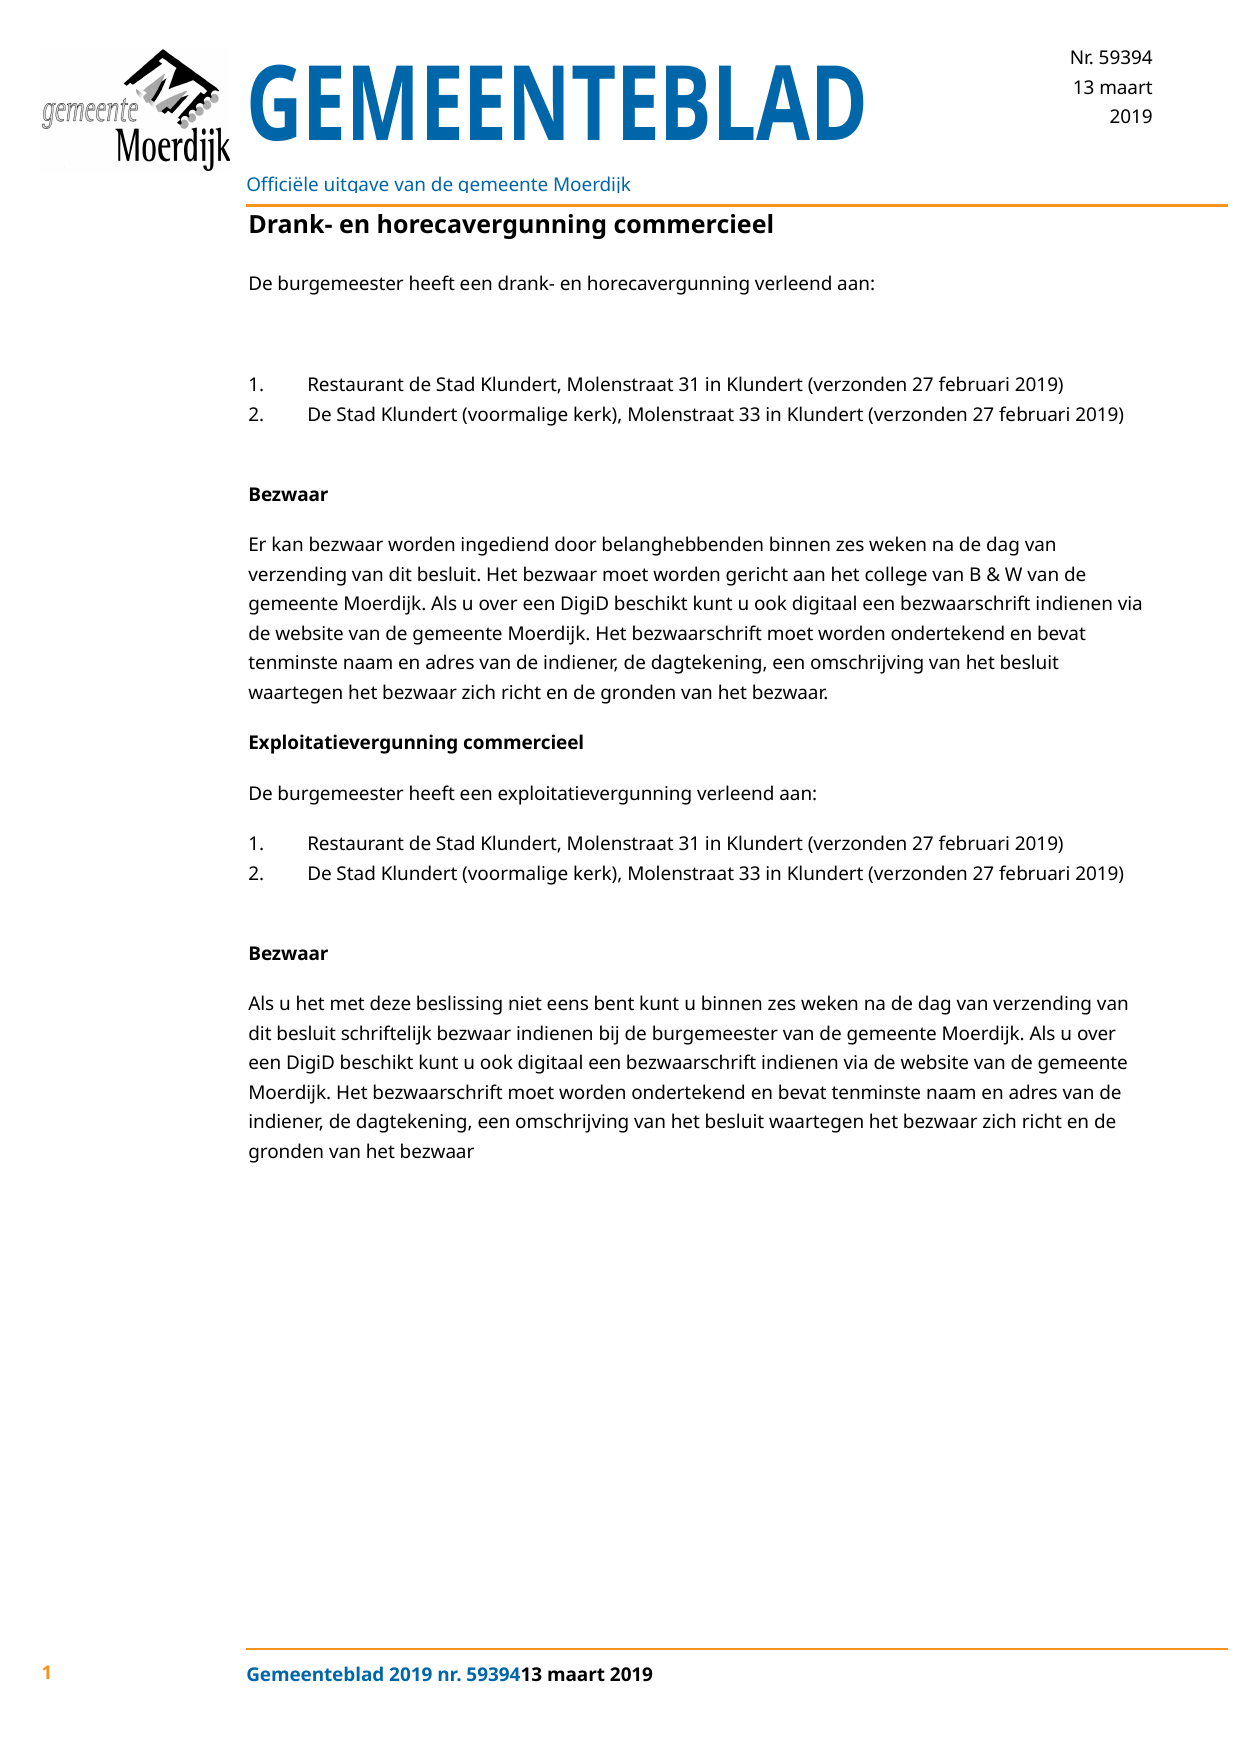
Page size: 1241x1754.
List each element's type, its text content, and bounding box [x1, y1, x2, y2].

text Als u het met deze beslissing niet eens bent kunt u binnen zes weken na de dag van verzending van dit besluit schriftelijk bezwaar indienen bij de burgemeester van de gemeente Moerdijk. Als u over een DigiD beschikt kunt u ook digitaal een bezwaarschrift indienen via de website van de gemeente Moerdijk. Het bezwaarschrift moet worden ondertekend en bevat tenminste naam en adres van de indiener, de dagtekening, een omschrijving van het besluit waartegen het bezwaar zich richt en de gronden van het bezwaar [248, 990, 1152, 1164]
text Er kan bezwaar worden ingediend door belanghebbenden binnen zes weken na de dag van verzending van dit besluit. Het bezwaar moet worden gericht aan het college van B & W van de gemeente Moerdijk. Als u over een DigiD beschikt kunt u ook digitaal een bezwaarschrift indienen via de website van de gemeente Moerdijk. Het bezwaarschrift moet worden ondertekend en bevat tenminste naam en adres van de indiener, de dagtekening, een omschrijving van het besluit waartegen het bezwaar zich richt en de gronden van het bezwaar. [248, 531, 1152, 705]
list De Stad Klundert (voormalige kerk), Molenstraat 33 in Klundert (verzonden 27 februari 2019) [248, 860, 1152, 886]
text De burgemeester heeft een drank- en horecavergunning verleend aan: [248, 270, 1152, 296]
picture [41, 47, 231, 172]
text De burgemeester heeft een exploitatievergunning verleend aan: [248, 780, 1152, 806]
text Drank- en horecavergunning commercieel [248, 207, 1152, 241]
text Exploitatievergunning commercieel [248, 729, 1152, 755]
list Restaurant de Stad Klundert, Molenstraat 31 in Klundert (verzonden 27 februari 2019) [248, 830, 1152, 856]
list Restaurant de Stad Klundert, Molenstraat 31 in Klundert (verzonden 27 februari 2019) [248, 371, 1152, 397]
text Bezwaar [248, 940, 1152, 966]
text Bezwaar [248, 481, 1152, 506]
list De Stad Klundert (voormalige kerk), Molenstraat 33 in Klundert (verzonden 27 februari 2019) [248, 401, 1152, 426]
